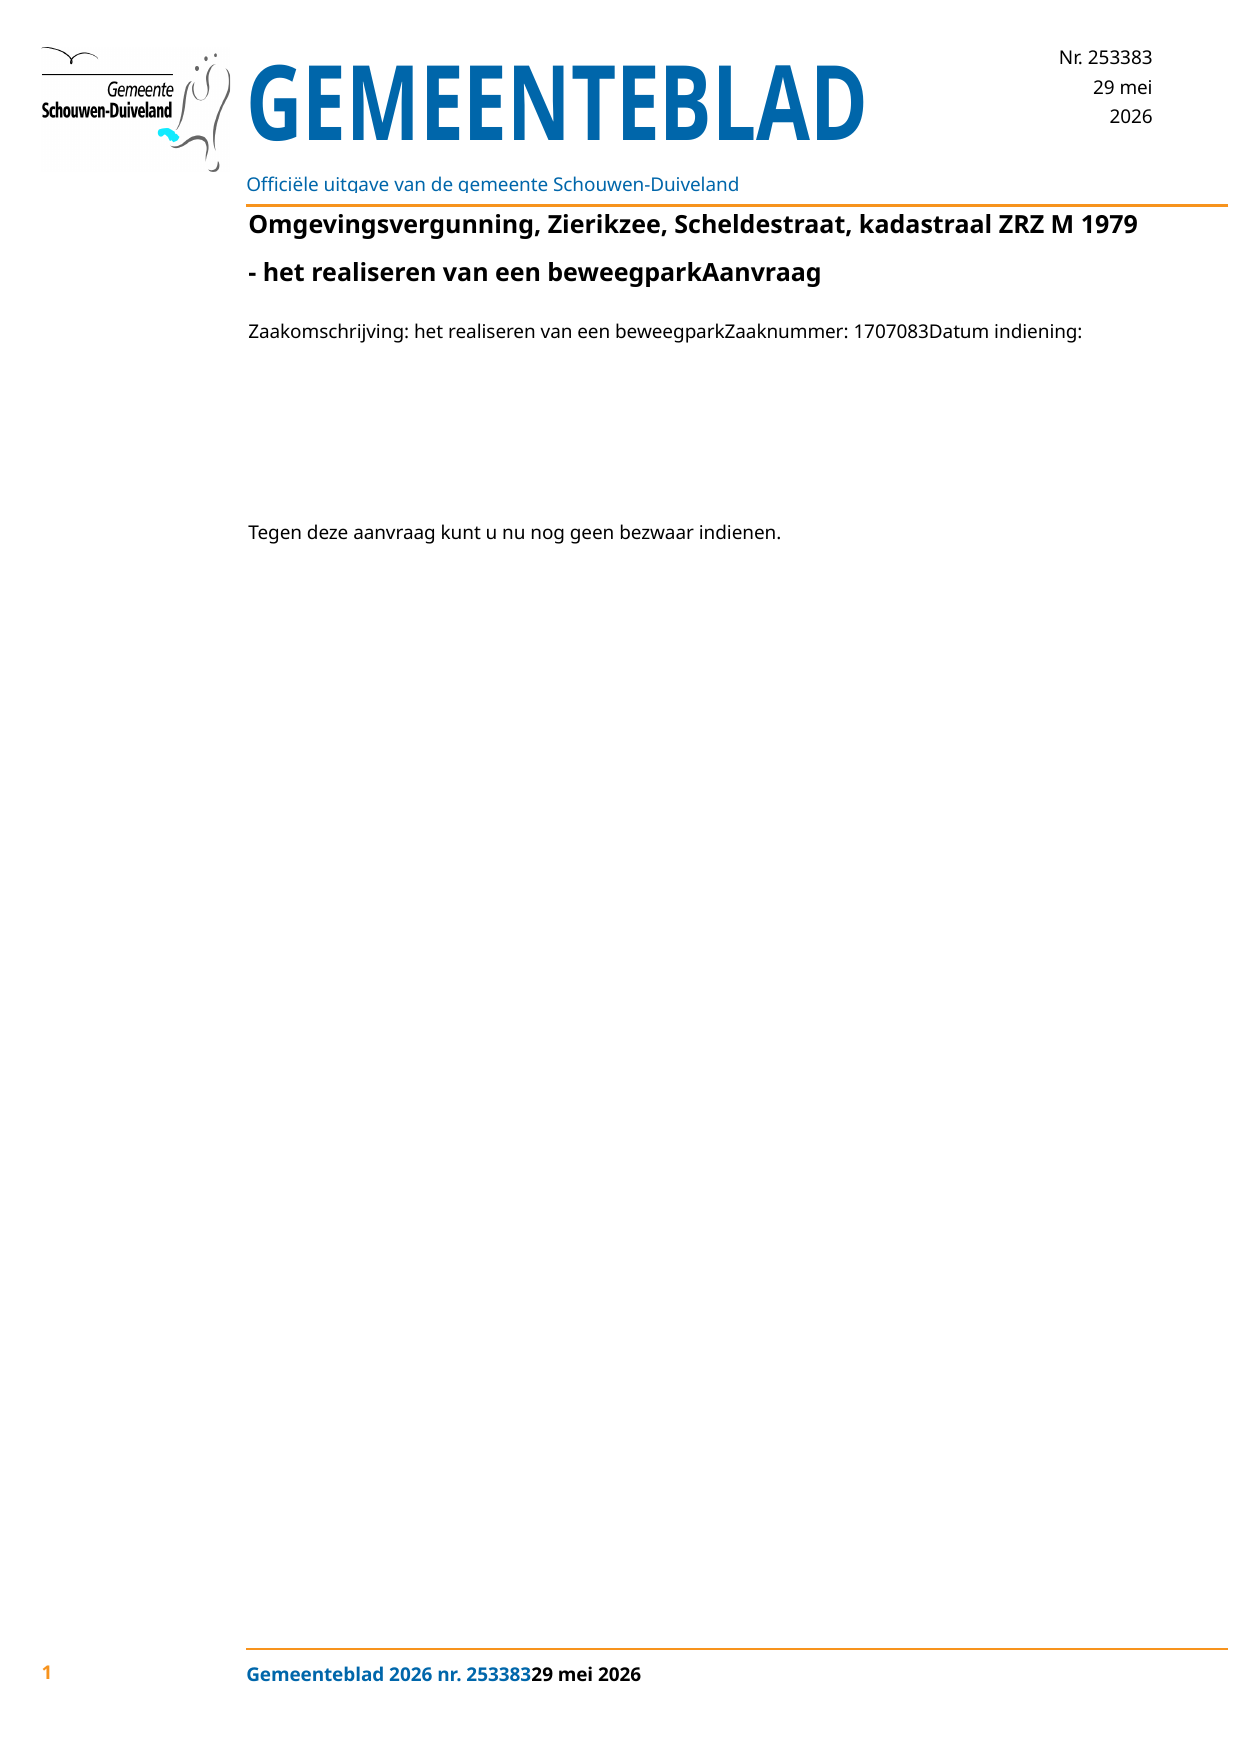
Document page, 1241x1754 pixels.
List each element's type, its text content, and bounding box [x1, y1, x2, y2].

text Tegen deze aanvraag kunt u nu nog geen bezwaar indienen. [248, 519, 1152, 545]
text Zaakomschrijving: het realiseren van een beweegparkZaaknummer: 1707083Datum indiening: [248, 318, 1152, 344]
text Omgevingsvergunning, Zierikzee, Scheldestraat, kadastraal ZRZ M 1979 - het realiseren van een beweegparkAanvraag [248, 207, 1152, 288]
picture [41, 47, 231, 172]
